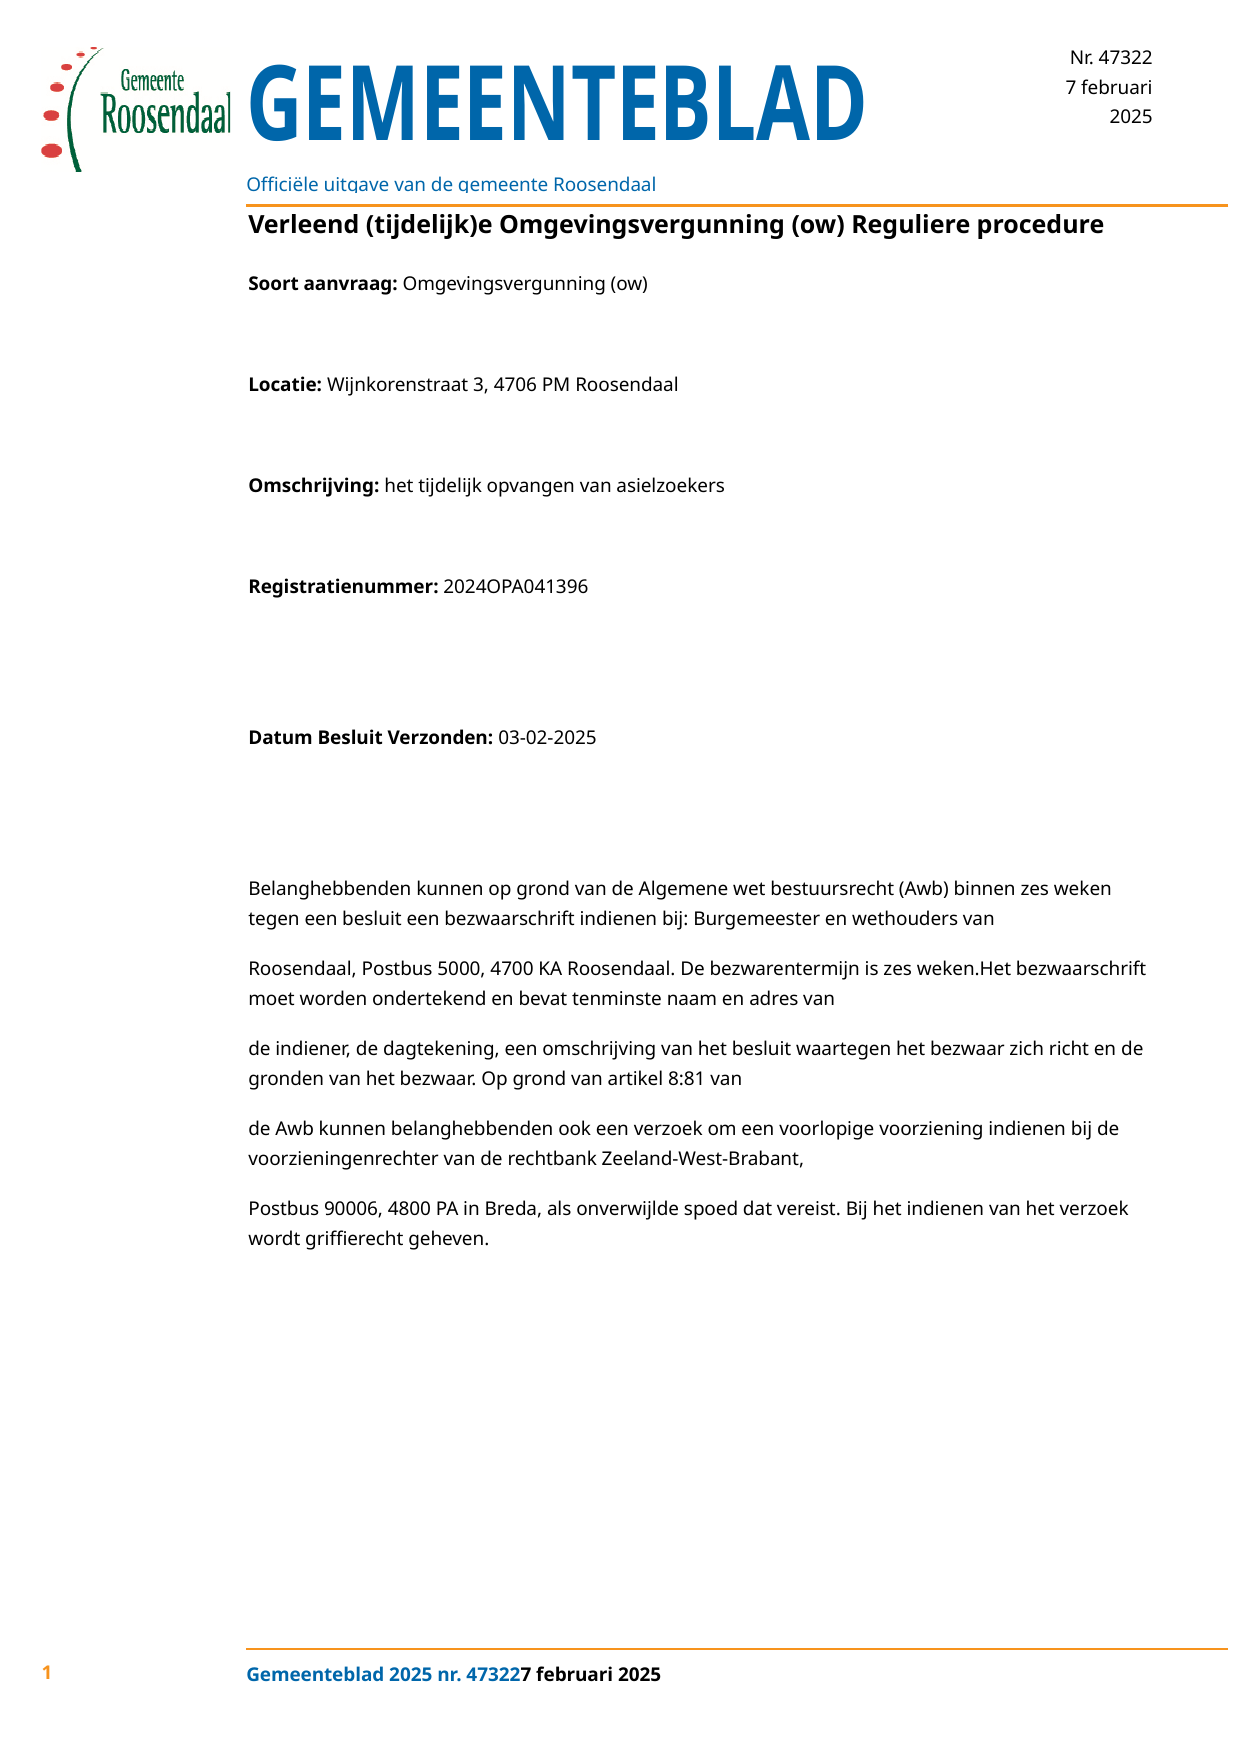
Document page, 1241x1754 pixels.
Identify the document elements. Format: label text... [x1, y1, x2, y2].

text Soort aanvraag: Omgevingsvergunning (ow) [248, 270, 1152, 296]
text Omschrijving: het tijdelijk opvangen van asielzoekers [248, 472, 1152, 498]
text de indiener, de dagtekening, een omschrijving van het besluit waartegen het bezwaar zich richt en de gronden van het bezwaar. Op grond van artikel 8:81 van [248, 1035, 1152, 1091]
text Verleend (tijdelijk)e Omgevingsvergunning (ow) Reguliere procedure [248, 207, 1152, 241]
text Locatie: Wijnkorenstraat 3, 4706 PM Roosendaal [248, 371, 1152, 397]
text Datum Besluit Verzonden: 03-02-2025 [248, 724, 1152, 750]
text Postbus 90006, 4800 PA in Breda, als onverwijlde spoed dat vereist. Bij het indienen van het verzoek wordt griffierecht geheven. [248, 1195, 1152, 1251]
text Registratienummer: 2024OPA041396 [248, 573, 1152, 598]
text de Awb kunnen belanghebbenden ook een verzoek om een voorlopige voorziening indienen bij de voorzieningenrechter van de rechtbank Zeeland-West-Brabant, [248, 1115, 1152, 1171]
picture [41, 47, 231, 172]
text Belanghebbenden kunnen op grond van de Algemene wet bestuursrecht (Awb) binnen zes weken tegen een besluit een bezwaarschrift indienen bij: Burgemeester en wethouders van [248, 875, 1152, 931]
text Roosendaal, Postbus 5000, 4700 KA Roosendaal. De bezwarentermijn is zes weken.Het bezwaarschrift moet worden ondertekend en bevat tenminste naam en adres van [248, 955, 1152, 1011]
